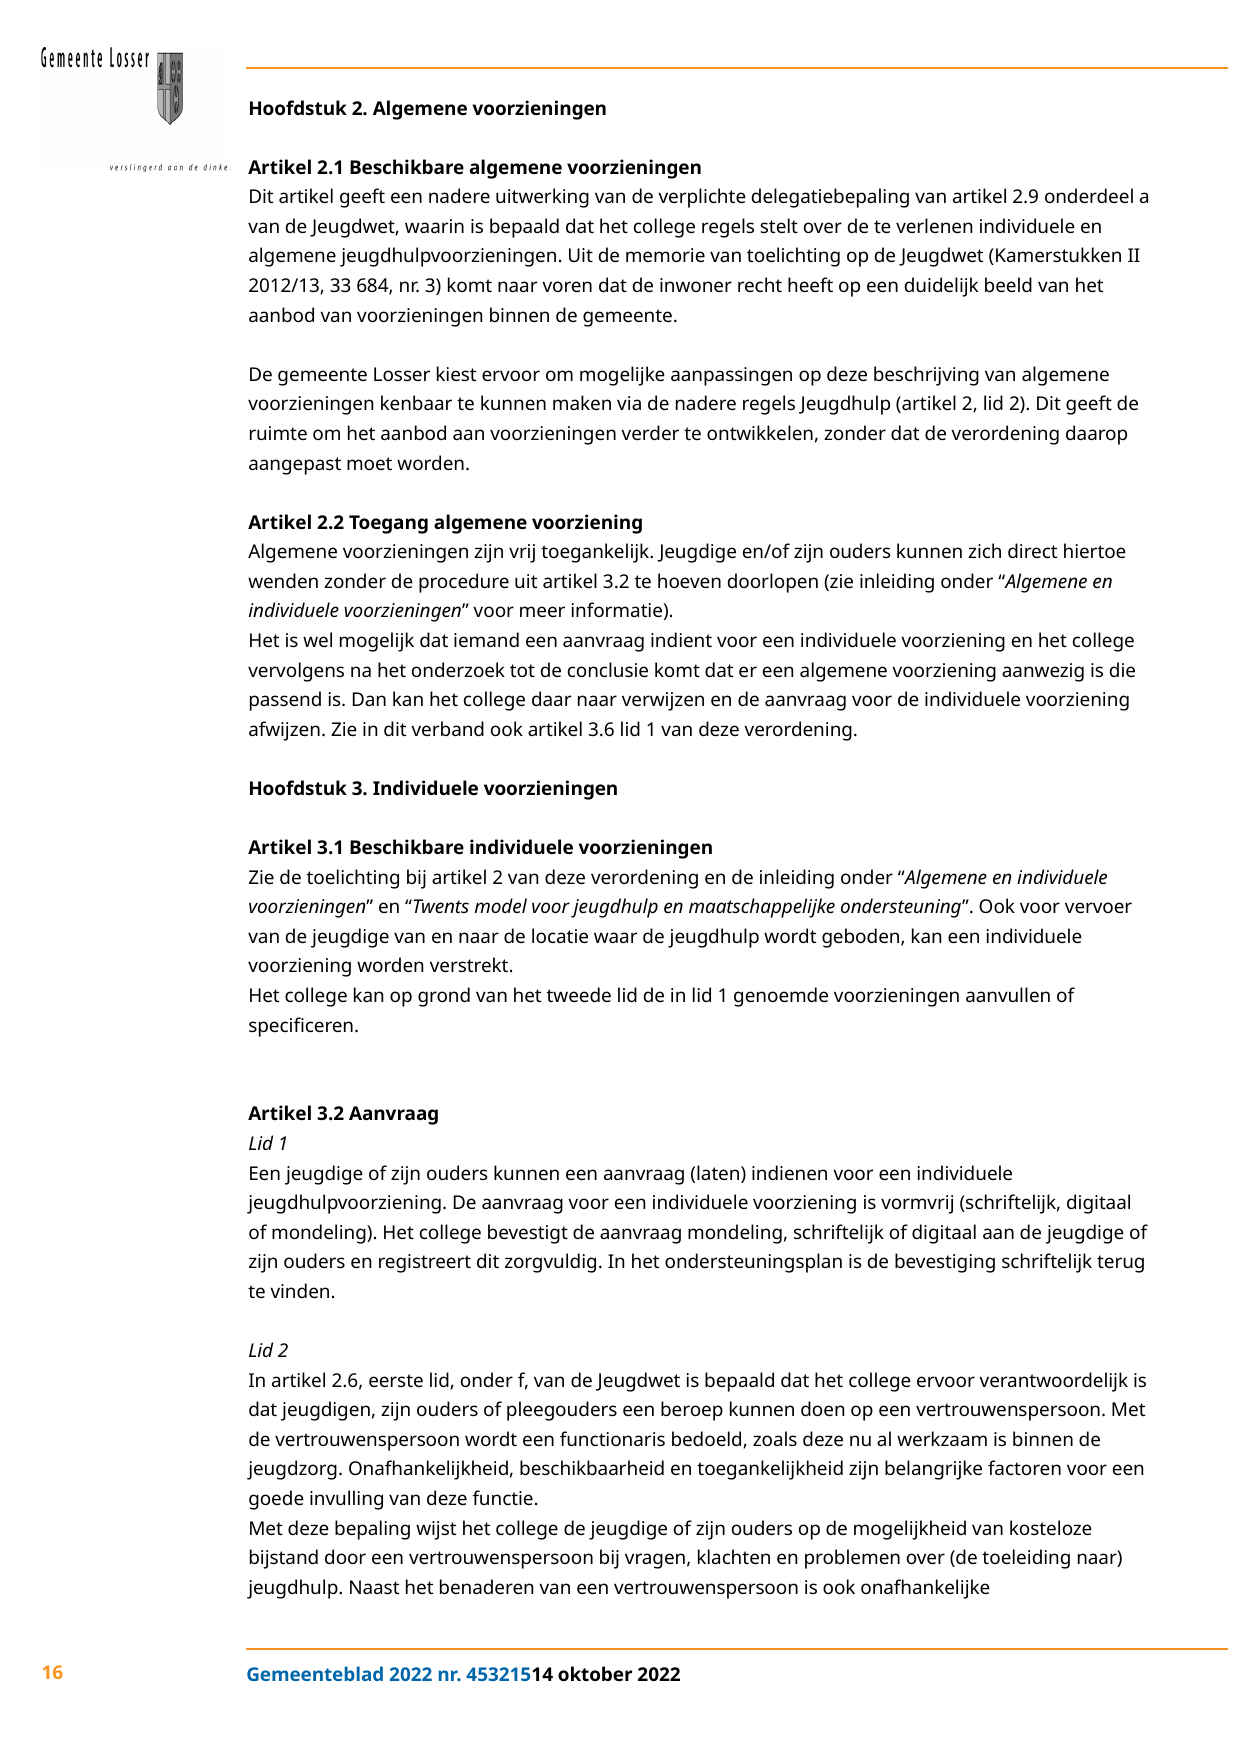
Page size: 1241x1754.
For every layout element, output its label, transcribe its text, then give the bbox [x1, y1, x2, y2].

text Met deze bepaling wijst het college de jeugdige of zijn ouders op de mogelijkheid van kosteloze bijstand door een vertrouwenspersoon bij vragen, klachten en problemen over (de toeleiding naar) jeugdhulp. Naast het benaderen van een vertrouwenspersoon is ook onafhankelijke [248, 1515, 1152, 1600]
text Hoofdstuk 2. Algemene voorzieningen [248, 95, 1152, 121]
text In artikel 2.6, eerste lid, onder f, van de Jeugdwet is bepaald dat het college ervoor verantwoordelijk is dat jeugdigen, zijn ouders of pleegouders een beroep kunnen doen op een vertrouwenspersoon. Met de vertrouwenspersoon wordt een functionaris bedoeld, zoals deze nu al werkzaam is binnen de jeugdzorg. Onafhankelijkheid, beschikbaarheid en toegankelijkheid zijn belangrijke factoren voor een goede invulling van deze functie. [248, 1367, 1152, 1511]
text Artikel 2.2 Toegang algemene voorziening [248, 509, 1152, 535]
text Zie de toelichting bij artikel 2 van deze verordening en de inleiding onder “Algemene en individuele voorzieningen” en “Twents model voor jeugdhulp en maatschappelijke ondersteuning”. Ook voor vervoer van de jeugdige van en naar de locatie waar de jeugdhulp wordt geboden, kan een individuele voorziening worden verstrekt. [248, 864, 1152, 978]
text Het college kan op grond van het tweede lid de in lid 1 genoemde voorzieningen aanvullen of specificeren. [248, 982, 1152, 1038]
text Algemene voorzieningen zijn vrij toegankelijk. Jeugdige en/of zijn ouders kunnen zich direct hiertoe wenden zonder de procedure uit artikel 3.2 te hoeven doorlopen (zie inleiding onder “Algemene en individuele voorzieningen” voor meer informatie). [248, 538, 1152, 623]
text Dit artikel geeft een nadere uitwerking van de verplichte delegatiebepaling van artikel 2.9 onderdeel a van de Jeugdwet, waarin is bepaald dat het college regels stelt over de te verlenen individuele en algemene jeugdhulpvoorzieningen. Uit de memorie van toelichting op de Jeugdwet (Kamerstukken II 2012/13, 33 684, nr. 3) komt naar voren dat de inwoner recht heeft op een duidelijk beeld van het aanbod van voorzieningen binnen de gemeente. [248, 183, 1152, 328]
text Artikel 3.2 Aanvraag [248, 1101, 1152, 1126]
text De gemeente Losser kiest ervoor om mogelijke aanpassingen op deze beschrijving van algemene voorzieningen kenbaar te kunnen maken via de nadere regels Jeugdhulp (artikel 2, lid 2). Dit geeft de ruimte om het aanbod aan voorzieningen verder te ontwikkelen, zonder dat de verordening daarop aangepast moet worden. [248, 361, 1152, 476]
text Lid 2 [248, 1337, 1152, 1363]
picture [41, 47, 231, 172]
text Artikel 2.1 Beschikbare algemene voorzieningen [248, 154, 1152, 180]
text Artikel 3.1 Beschikbare individuele voorzieningen [248, 834, 1152, 860]
text Het is wel mogelijk dat iemand een aanvraag indient voor een individuele voorziening en het college vervolgens na het onderzoek tot de conclusie komt dat er een algemene voorziening aanwezig is die passend is. Dan kan het college daar naar verwijzen en de aanvraag voor de individuele voorziening afwijzen. Zie in dit verband ook artikel 3.6 lid 1 van deze verordening. [248, 627, 1152, 742]
text Hoofdstuk 3. Individuele voorzieningen [248, 775, 1152, 801]
text Een jeugdige of zijn ouders kunnen een aanvraag (laten) indienen voor een individuele jeugdhulpvoorziening. De aanvraag voor een individuele voorziening is vormvrij (schriftelijk, digitaal of mondeling). Het college bevestigt de aanvraag mondeling, schriftelijk of digitaal aan de jeugdige of zijn ouders en registreert dit zorgvuldig. In het ondersteuningsplan is de bevestiging schriftelijk terug te vinden. [248, 1160, 1152, 1304]
text Lid 1 [248, 1130, 1152, 1156]
